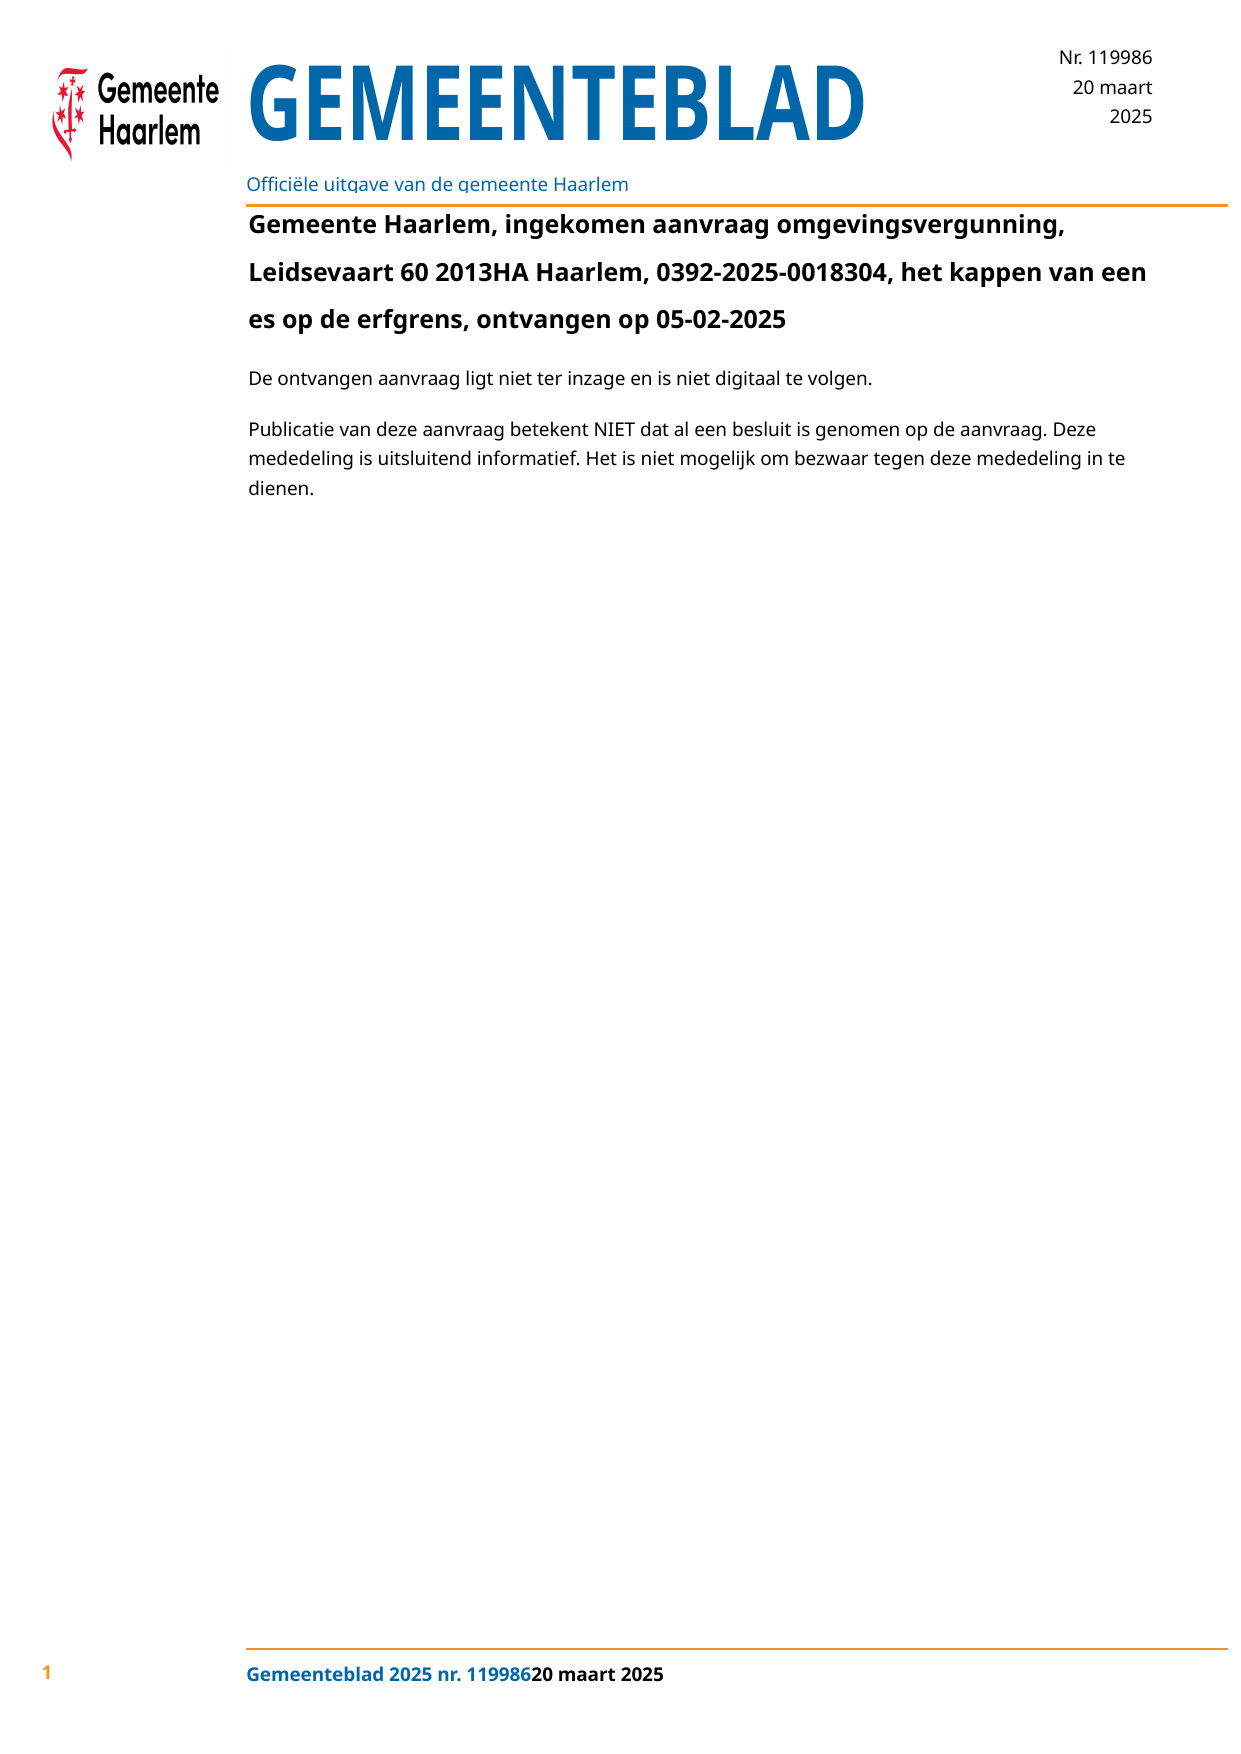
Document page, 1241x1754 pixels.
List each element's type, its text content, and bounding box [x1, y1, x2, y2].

picture [41, 47, 231, 172]
text Gemeente Haarlem, ingekomen aanvraag omgevingsvergunning, Leidsevaart 60 2013HA Haarlem, 0392-2025-0018304, het kappen van een es op de erfgrens, ontvangen op 05-02-2025 [248, 207, 1152, 336]
text De ontvangen aanvraag ligt niet ter inzage en is niet digitaal te volgen. [248, 366, 1152, 391]
text Publicatie van deze aanvraag betekent NIET dat al een besluit is genomen op de aanvraag. Deze mededeling is uitsluitend informatief. Het is niet mogelijk om bezwaar tegen deze mededeling in te dienen. [248, 416, 1152, 501]
